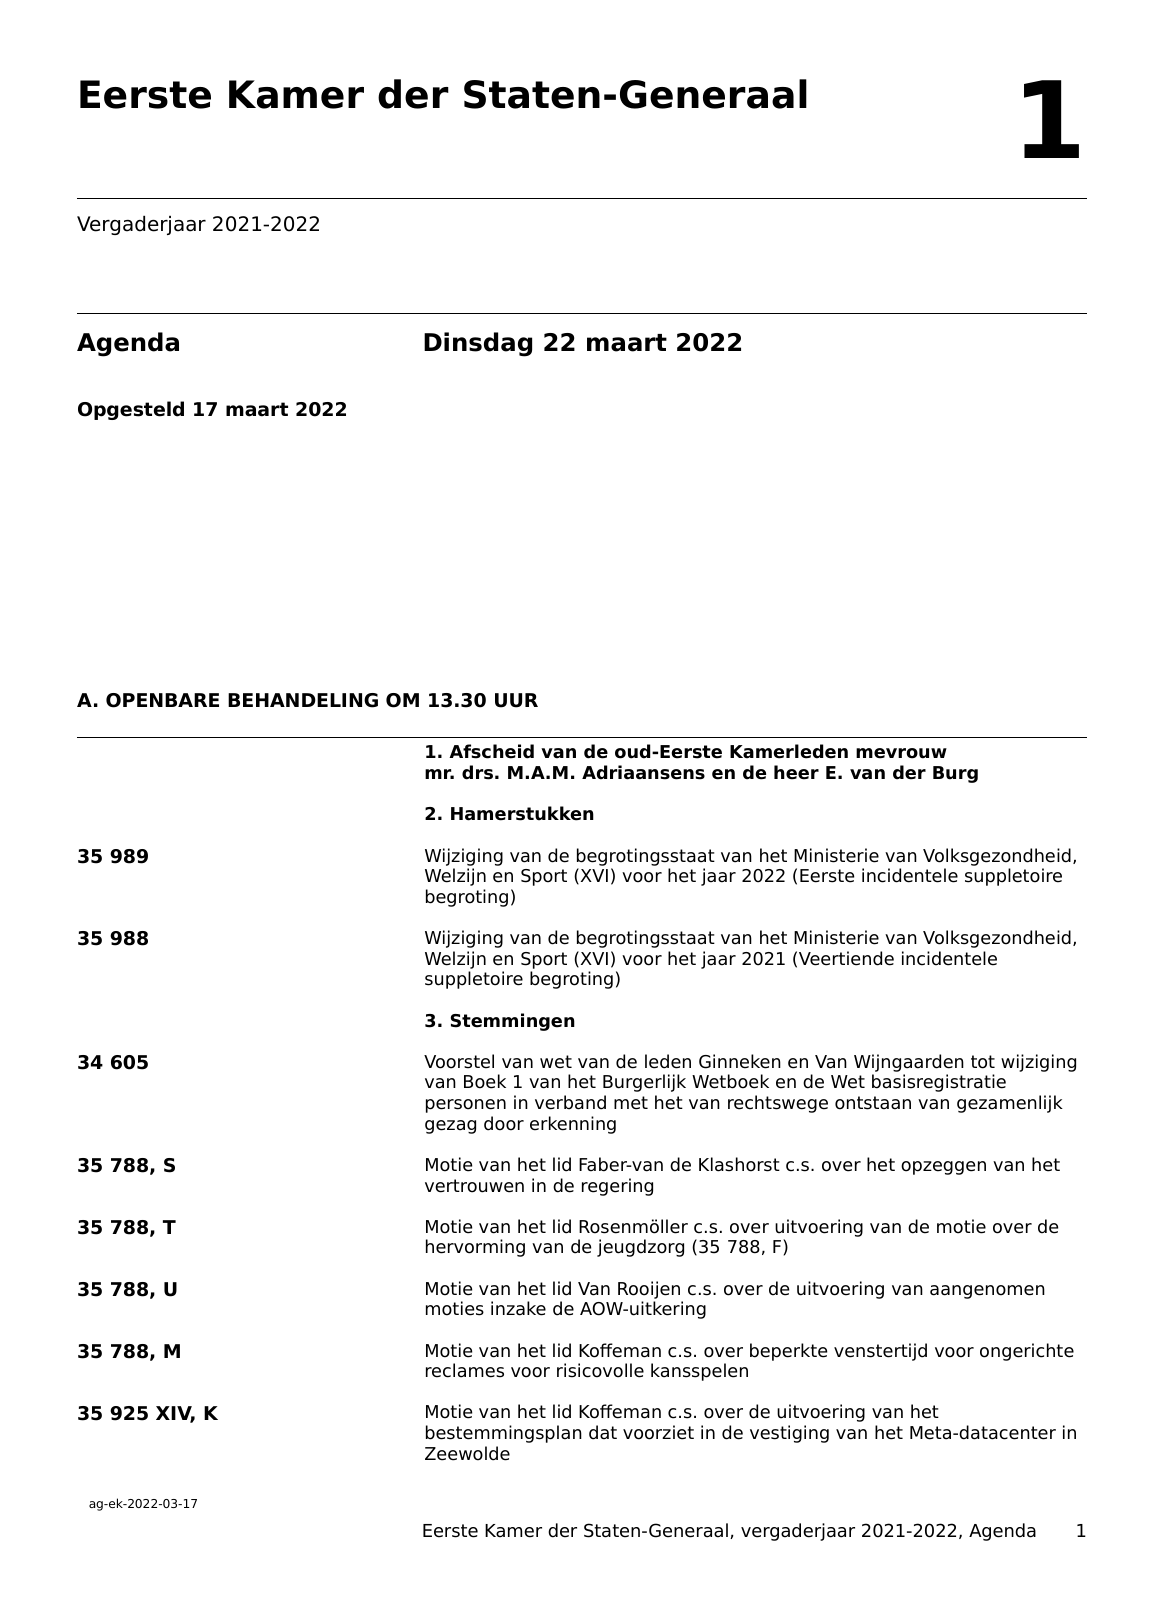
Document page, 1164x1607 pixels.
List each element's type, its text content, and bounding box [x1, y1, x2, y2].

table_header [401, 738, 418, 784]
table_cell [401, 804, 418, 825]
table_cell 35 925 XIV, K [77, 1403, 401, 1464]
table_cell [77, 784, 401, 804]
table_cell Voorstel van wet van de leden Ginneken en Van Wijngaarden tot wijziging van Boek 1 van het Burgerlijk Wetboek en de Wet basisregistratie personen in verband met het van rechtswege ontstaan van gezamenlijk gezag door erkenning [418, 1052, 1087, 1134]
table_cell 35 788, T [77, 1217, 401, 1258]
table_cell 35 989 [77, 846, 401, 907]
table_cell [401, 1279, 418, 1320]
table_cell Motie van het lid Koffeman c.s. over de uitvoering van het bestemmingsplan dat voorziet in de vestiging van het Meta-datacenter in Zeewolde [418, 1403, 1087, 1464]
table_cell Vergaderjaar 2021-2022 [77, 199, 1087, 313]
text Opgesteld 17 maart 2022 [77, 399, 1087, 421]
table_cell 34 605 [77, 1052, 401, 1134]
table_cell 3. Stemmingen [418, 1011, 1087, 1031]
table_cell [401, 928, 418, 990]
table_cell [401, 1031, 418, 1052]
table_cell [77, 1031, 401, 1052]
table_cell [77, 1011, 401, 1031]
table_cell [77, 990, 401, 1011]
table_header 1 [886, 59, 1087, 198]
table_cell [77, 825, 401, 846]
table_cell [77, 1320, 401, 1341]
table_cell [418, 990, 1087, 1011]
table_cell Motie van het lid Koffeman c.s. over beperkte venstertijd voor ongerichte reclames voor risicovolle kansspelen [418, 1341, 1087, 1382]
table_cell [401, 1258, 418, 1279]
table_cell [418, 1258, 1087, 1279]
table_cell [418, 784, 1087, 804]
text ag-ek-2022-03-17 [88, 1497, 323, 1511]
subtitle A. OPENBARE BEHANDELING OM 13.30 UUR [77, 690, 1087, 712]
table_header [77, 738, 401, 784]
table_cell [77, 1134, 401, 1155]
table_cell Motie van het lid Rosenmöller c.s. over uitvoering van de motie over de hervorming van de jeugdzorg (35 788, F) [418, 1217, 1087, 1258]
table_cell [418, 908, 1087, 928]
table_cell [418, 825, 1087, 846]
table_cell Motie van het lid Faber-van de Klashorst c.s. over het opzeggen van het vertrouwen in de regering [418, 1155, 1087, 1196]
table_cell [401, 990, 418, 1011]
table_cell [401, 1155, 418, 1196]
table_cell Wijziging van de begrotingsstaat van het Ministerie van Volksgezondheid, Welzijn en Sport (XVI) voor het jaar 2022 (Eerste incidentele suppletoire begroting) [418, 846, 1087, 907]
table_cell Motie van het lid Van Rooijen c.s. over de uitvoering van aangenomen moties inzake de AOW-uitkering [418, 1279, 1087, 1320]
table_cell 35 788, S [77, 1155, 401, 1196]
table_cell [401, 1011, 418, 1031]
table_cell [401, 1134, 418, 1155]
table_cell Wijziging van de begrotingsstaat van het Ministerie van Volksgezondheid, Welzijn en Sport (XVI) voor het jaar 2021 (Veertiende incidentele suppletoire begroting) [418, 928, 1087, 990]
table_cell [401, 1320, 418, 1341]
table_cell [418, 1196, 1087, 1217]
table_cell Dinsdag 22 maart 2022 [422, 314, 1087, 357]
table_cell [401, 908, 418, 928]
table_cell [418, 1382, 1087, 1402]
table_cell [401, 784, 418, 804]
table_cell 35 788, M [77, 1341, 401, 1382]
table_cell [418, 1134, 1087, 1155]
table_cell [418, 1320, 1087, 1341]
table_cell [401, 1382, 418, 1402]
table_cell [401, 1217, 418, 1258]
table_cell [77, 908, 401, 928]
table_cell [401, 1341, 418, 1382]
table_cell [401, 1196, 418, 1217]
table_cell [401, 825, 418, 846]
table_cell [401, 1052, 418, 1134]
table_cell 2. Hamerstukken [418, 804, 1087, 825]
table_cell [77, 804, 401, 825]
table_cell 35 988 [77, 928, 401, 990]
table_header 1. Afscheid van de oud-Eerste Kamerleden mevrouw mr. drs. M.A.M. Adriaansens en de heer E. van der Burg [418, 738, 1087, 784]
table_cell [418, 1031, 1087, 1052]
table_header Eerste Kamer der Staten-Generaal [77, 59, 886, 198]
table_cell 35 788, U [77, 1279, 401, 1320]
table_cell [401, 846, 418, 907]
table_cell [77, 1382, 401, 1402]
table_cell [77, 1196, 401, 1217]
table_cell Agenda [77, 314, 422, 357]
table_cell [77, 1258, 401, 1279]
table_cell [401, 1403, 418, 1464]
